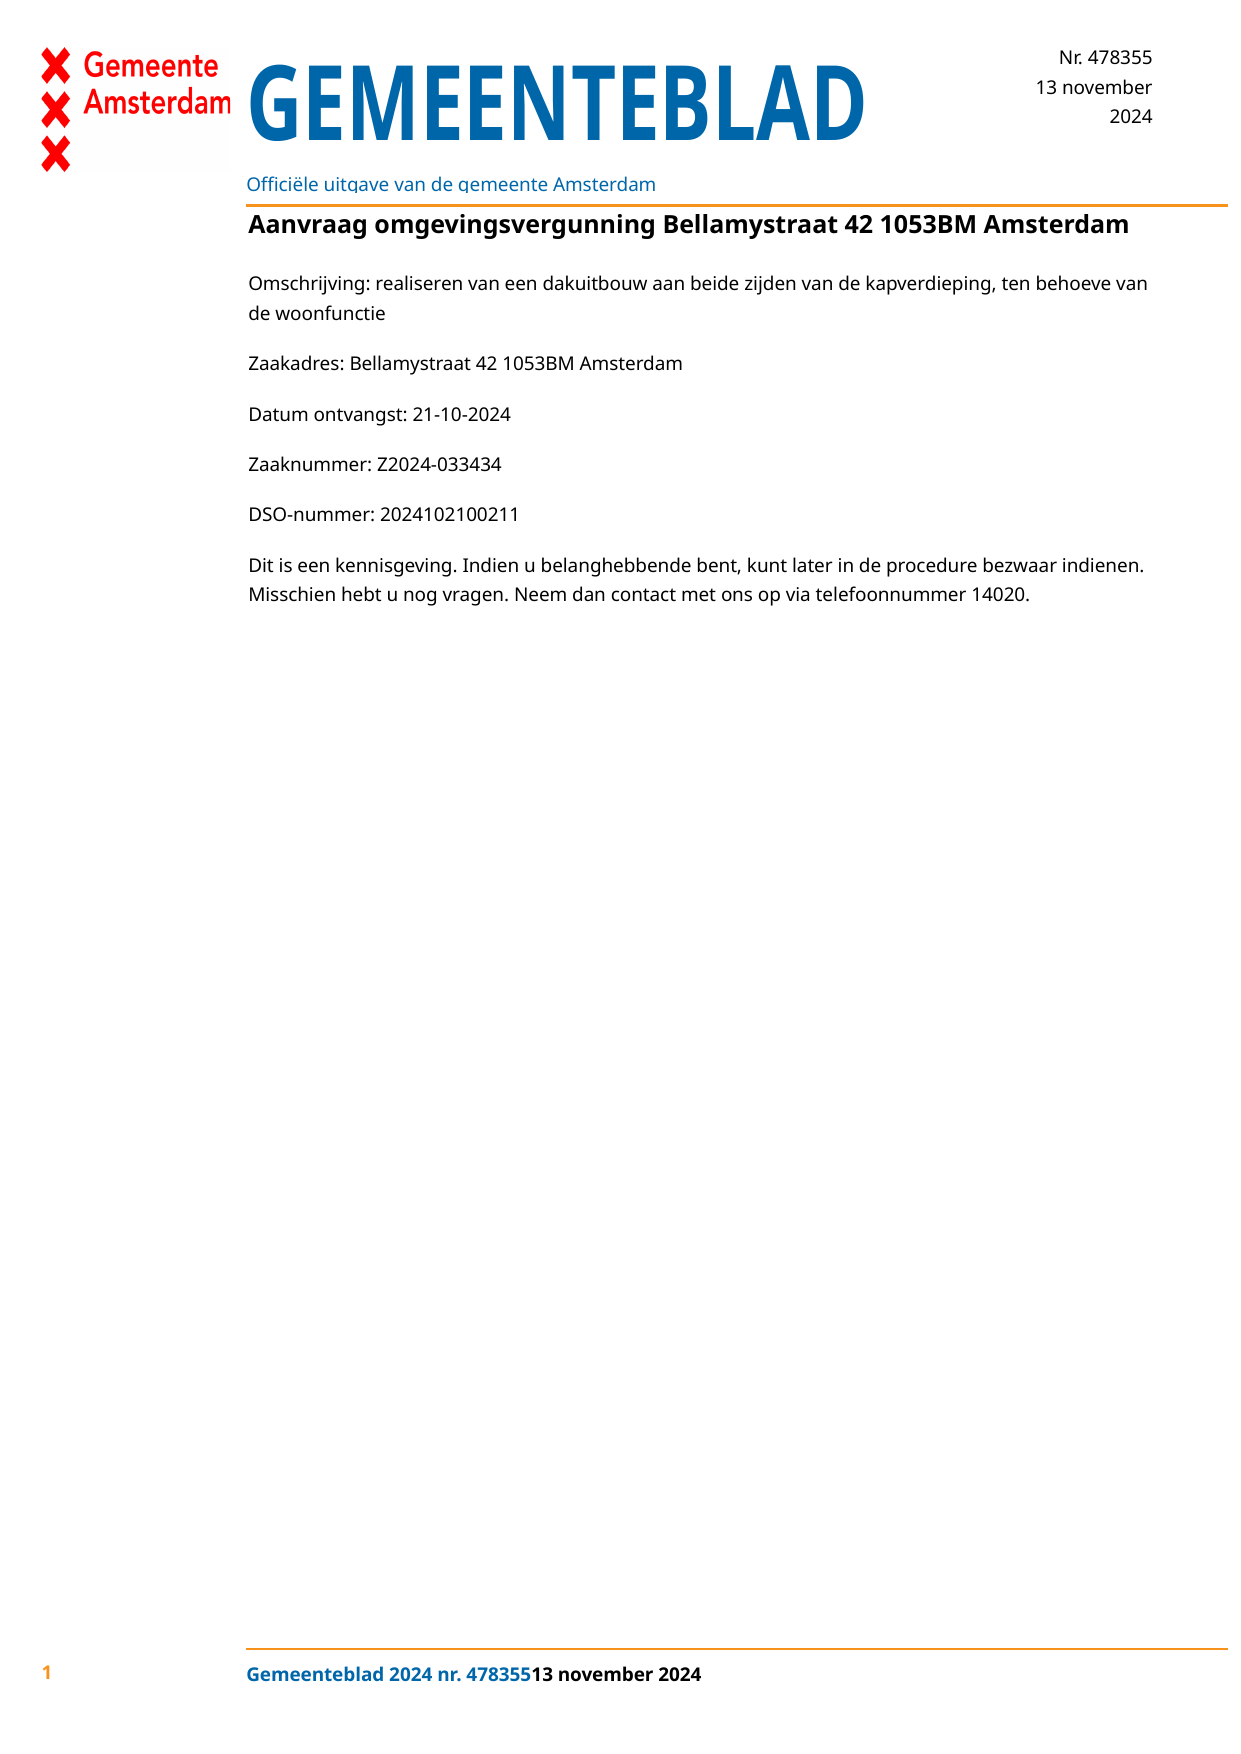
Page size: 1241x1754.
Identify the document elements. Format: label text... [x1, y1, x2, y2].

picture [41, 47, 231, 172]
text Aanvraag omgevingsvergunning Bellamystraat 42 1053BM Amsterdam [248, 207, 1152, 241]
text Dit is een kennisgeving. Indien u belanghebbende bent, kunt later in de procedure bezwaar indienen. Misschien hebt u nog vragen. Neem dan contact met ons op via telefoonnummer 14020. [248, 552, 1152, 607]
text Datum ontvangst: 21-10-2024 [248, 401, 1152, 426]
text DSO-nummer: 2024102100211 [248, 502, 1152, 527]
text Zaaknummer: Z2024-033434 [248, 451, 1152, 477]
text Omschrijving: realiseren van een dakuitbouw aan beide zijden van de kapverdieping, ten behoeve van de woonfunctie [248, 270, 1152, 326]
text Zaakadres: Bellamystraat 42 1053BM Amsterdam [248, 350, 1152, 376]
